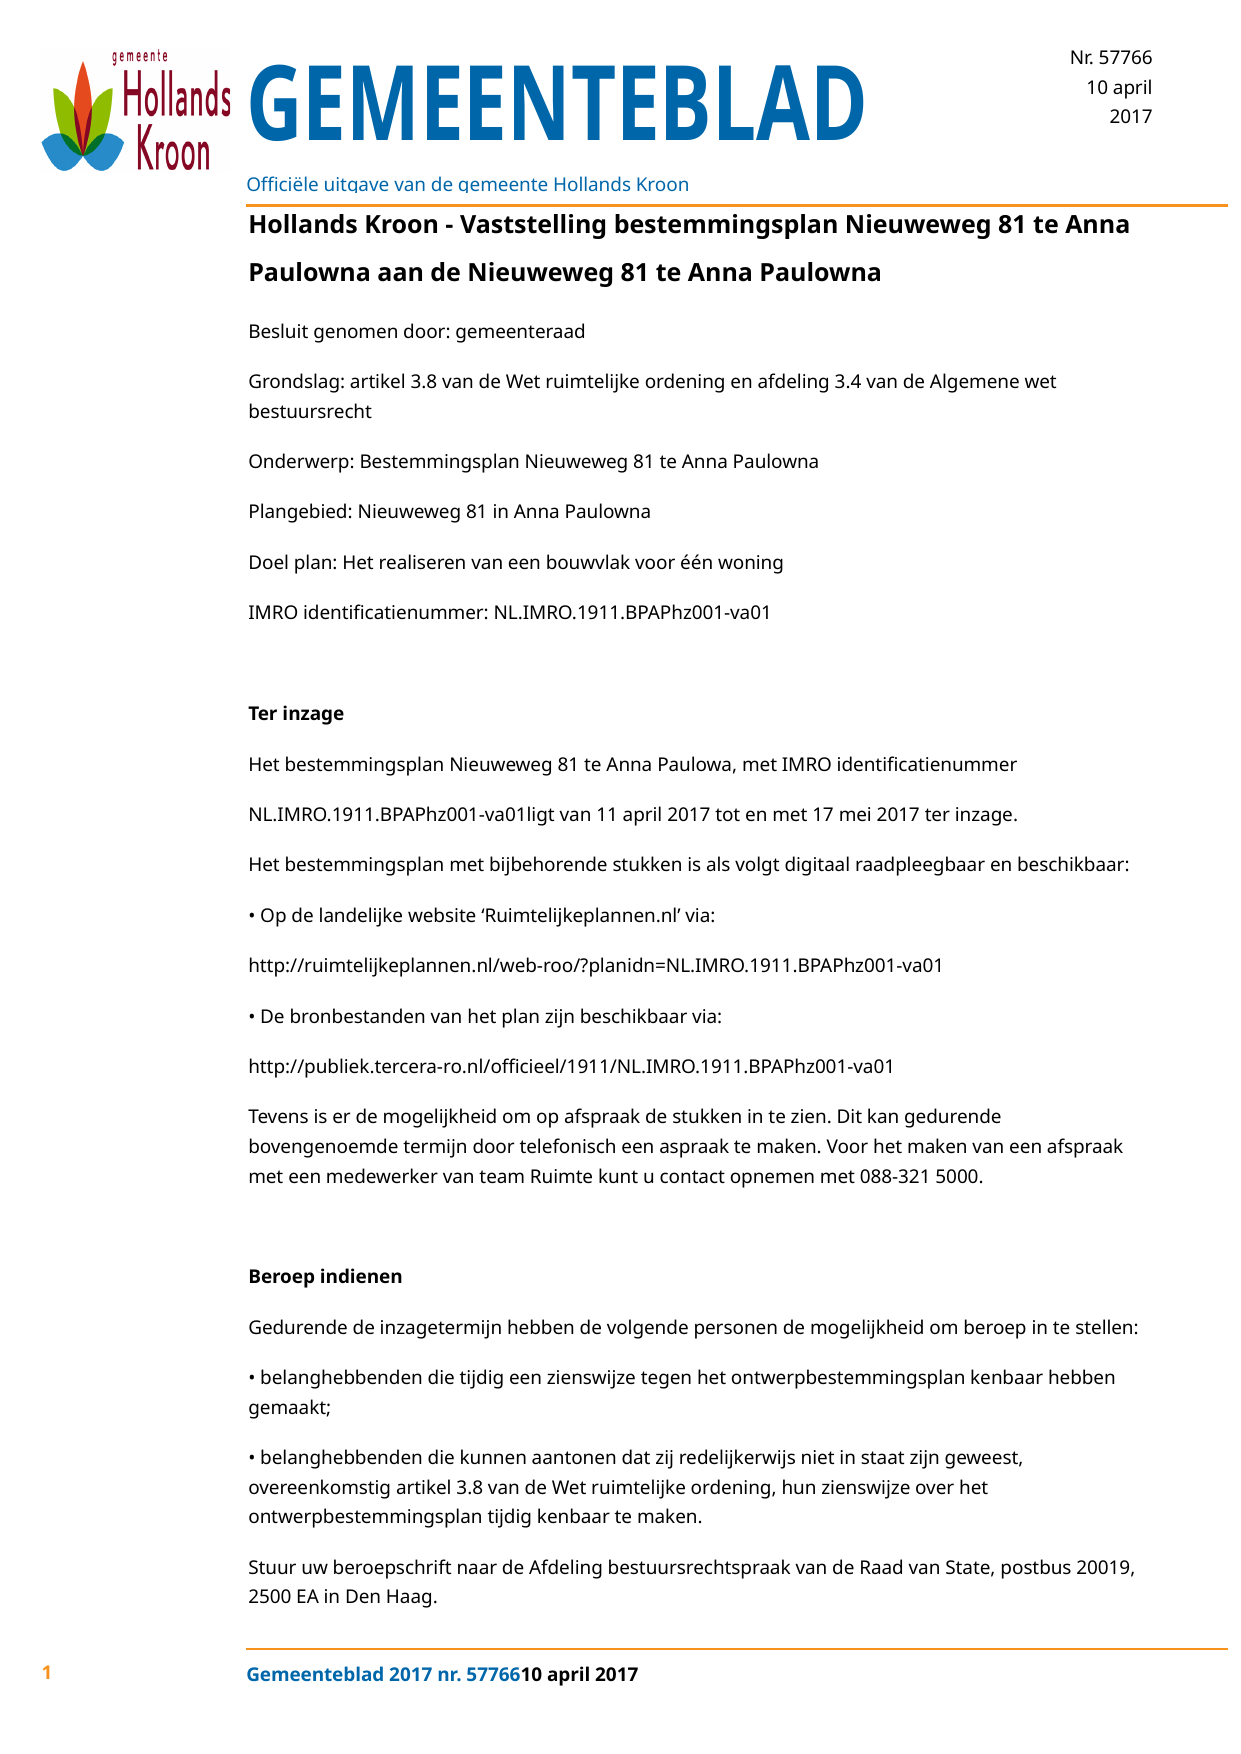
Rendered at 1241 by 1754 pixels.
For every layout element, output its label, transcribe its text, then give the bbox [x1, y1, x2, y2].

text Onderwerp: Bestemmingsplan Nieuweweg 81 te Anna Paulowna [248, 448, 1152, 474]
text http://ruimtelijkeplannen.nl/web-roo/?planidn=NL.IMRO.1911.BPAPhz001-va01 [248, 952, 1152, 978]
text http://publiek.tercera-ro.nl/officieel/1911/NL.IMRO.1911.BPAPhz001-va01 [248, 1053, 1152, 1079]
text Gedurende de inzagetermijn hebben de volgende personen de mogelijkheid om beroep in te stellen: [248, 1314, 1152, 1340]
picture [41, 47, 231, 172]
text Besluit genomen door: gemeenteraad [248, 318, 1152, 344]
text Hollands Kroon - Vaststelling bestemmingsplan Nieuweweg 81 te Anna Paulowna aan de Nieuweweg 81 te Anna Paulowna [248, 207, 1152, 288]
text • belanghebbenden die kunnen aantonen dat zij redelijkerwijs niet in staat zijn geweest, overeenkomstig artikel 3.8 van de Wet ruimtelijke ordening, hun zienswijze over het ontwerpbestemmingsplan tijdig kenbaar te maken. [248, 1444, 1152, 1529]
text Het bestemmingsplan Nieuweweg 81 te Anna Paulowa, met IMRO identificatienummer [248, 751, 1152, 777]
text IMRO identificatienummer: NL.IMRO.1911.BPAPhz001-va01 [248, 599, 1152, 625]
text Het bestemmingsplan met bijbehorende stukken is als volgt digitaal raadpleegbaar en beschikbaar: [248, 852, 1152, 877]
text Beroep indienen [248, 1264, 1152, 1289]
text Stuur uw beroepschrift naar de Afdeling bestuursrechtspraak van de Raad van State, postbus 20019, 2500 EA in Den Haag. [248, 1554, 1152, 1609]
text • Op de landelijke website ‘Ruimtelijkeplannen.nl’ via: [248, 902, 1152, 928]
text NL.IMRO.1911.BPAPhz001-va01ligt van 11 april 2017 tot en met 17 mei 2017 ter inzage. [248, 801, 1152, 827]
text • De bronbestanden van het plan zijn beschikbaar via: [248, 1003, 1152, 1029]
text Doel plan: Het realiseren van een bouwvlak voor één woning [248, 549, 1152, 575]
text Tevens is er de mogelijkheid om op afspraak de stukken in te zien. Dit kan gedurende bovengenoemde termijn door telefonisch een aspraak te maken. Voor het maken van een afspraak met een medewerker van team Ruimte kunt u contact opnemen met 088-321 5000. [248, 1104, 1152, 1189]
text Plangebied: Nieuweweg 81 in Anna Paulowna [248, 499, 1152, 524]
text • belanghebbenden die tijdig een zienswijze tegen het ontwerpbestemmingsplan kenbaar hebben gemaakt; [248, 1364, 1152, 1420]
text Grondslag: artikel 3.8 van de Wet ruimtelijke ordening en afdeling 3.4 van de Algemene wet bestuursrecht [248, 368, 1152, 424]
text Ter inzage [248, 700, 1152, 726]
